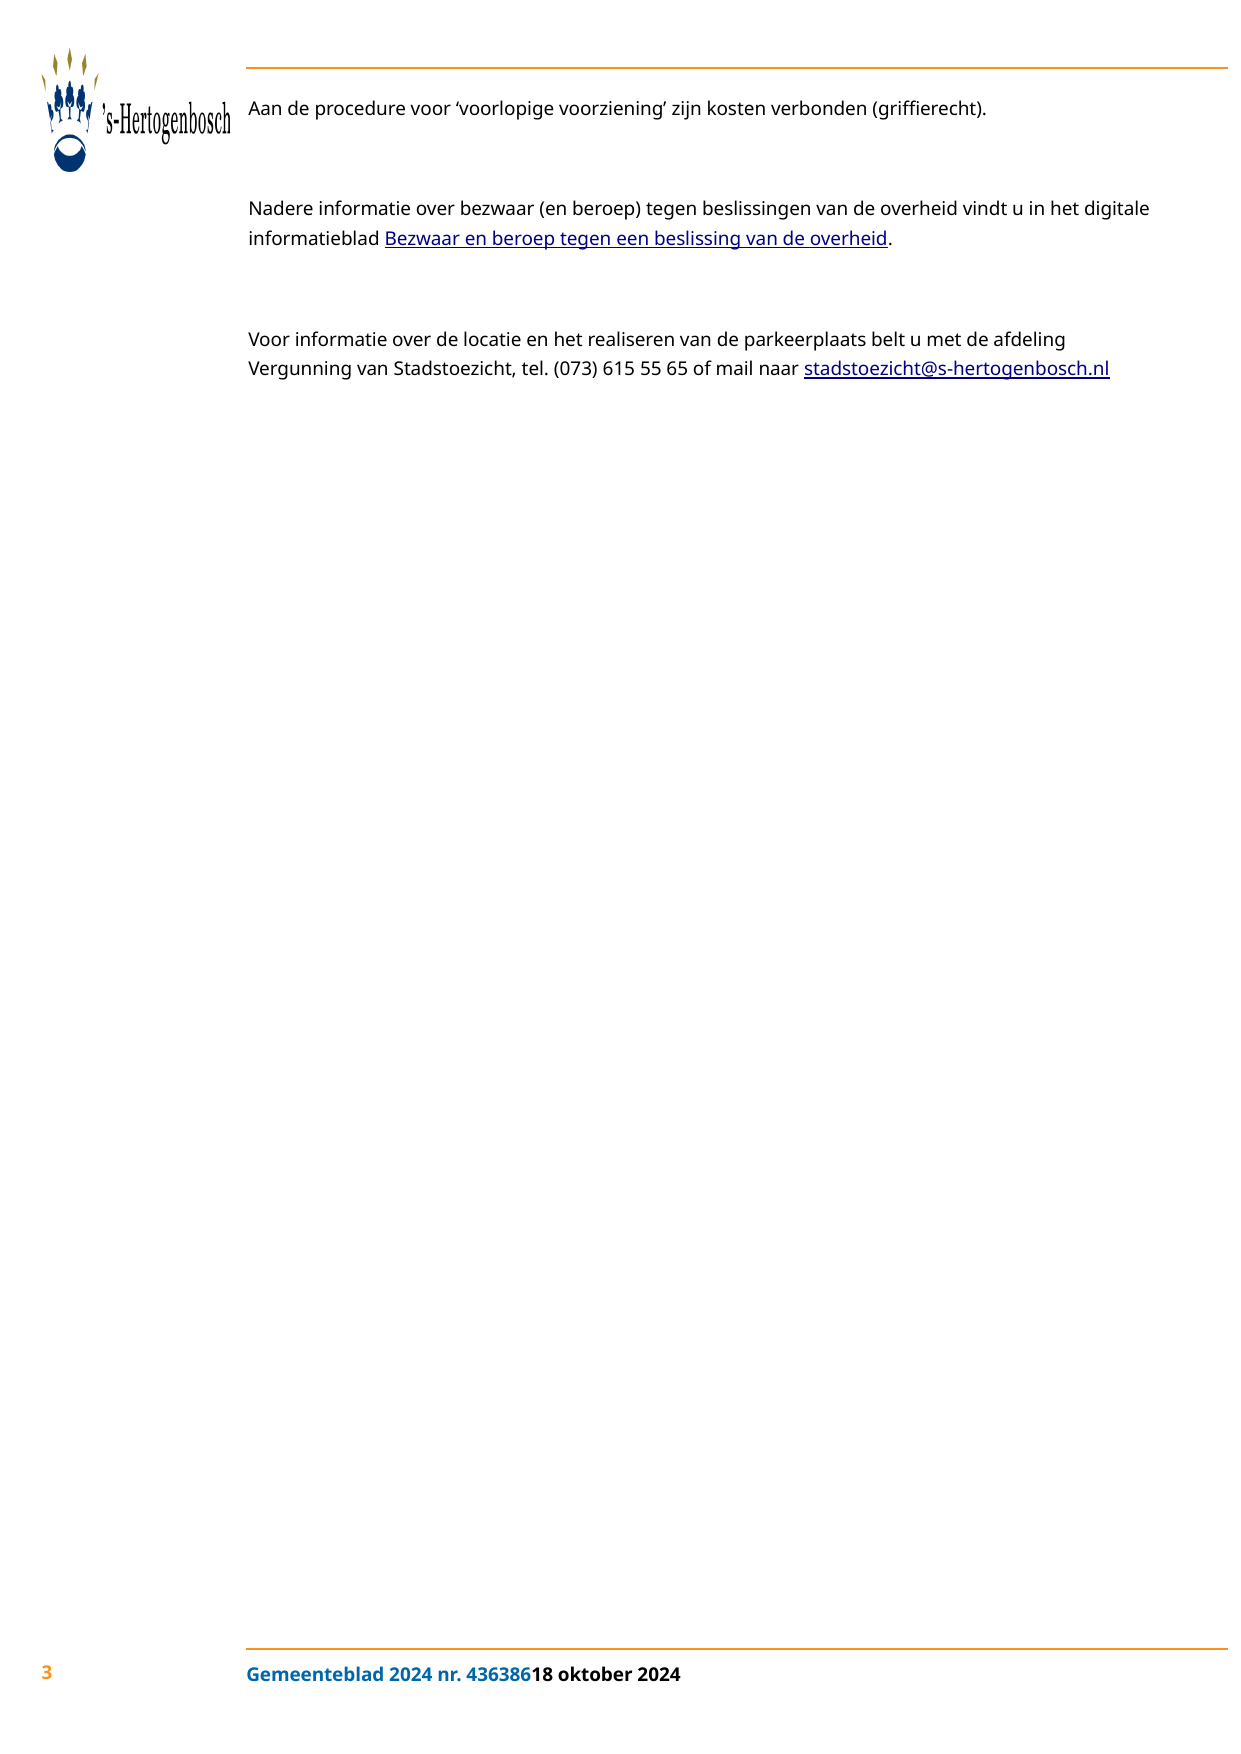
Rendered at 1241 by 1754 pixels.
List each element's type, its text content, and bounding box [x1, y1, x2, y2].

picture [41, 47, 231, 172]
text Voor informatie over de locatie en het realiseren van de parkeerplaats belt u met de afdeling Vergunning van Stadstoezicht, tel. (073) 615 55 65 of mail naar stadstoezicht@s-hertogenbosch.nl [248, 326, 1152, 381]
text Aan de procedure voor ‘voorlopige voorziening’ zijn kosten verbonden (griffierecht). [248, 95, 1152, 121]
text Nadere informatie over bezwaar (en beroep) tegen beslissingen van de overheid vindt u in het digitale informatieblad Bezwaar en beroep tegen een beslissing van de overheid. [248, 196, 1152, 251]
